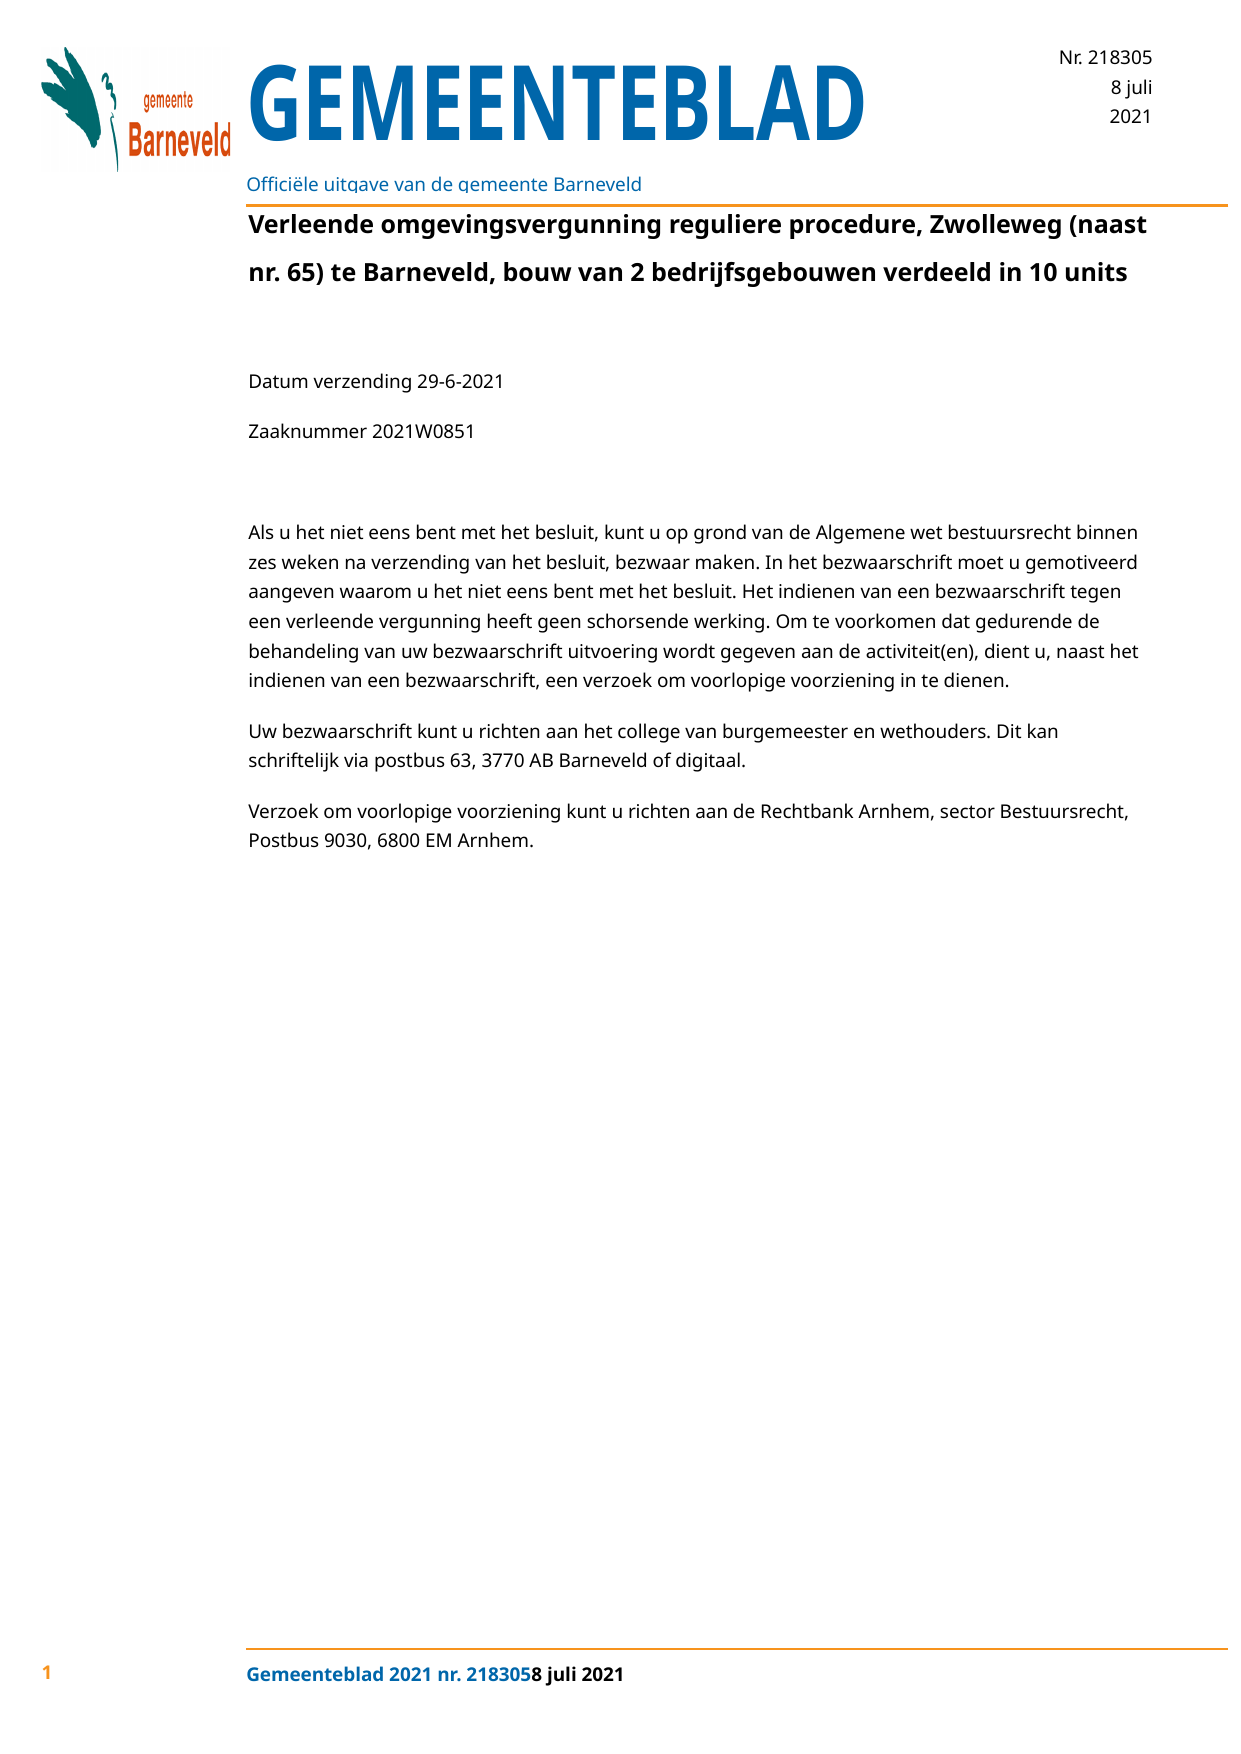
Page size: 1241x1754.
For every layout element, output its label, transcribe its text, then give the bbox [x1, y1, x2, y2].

picture [41, 47, 231, 172]
text Verzoek om voorlopige voorziening kunt u richten aan de Rechtbank Arnhem, sector Bestuursrecht, Postbus 9030, 6800 EM Arnhem. [248, 798, 1152, 853]
text Zaaknummer 2021W0851 [248, 419, 1152, 444]
text Datum verzending 29-6-2021 [248, 368, 1152, 394]
text Als u het niet eens bent met het besluit, kunt u op grond van de Algemene wet bestuursrecht binnen zes weken na verzending van het besluit, bezwaar maken. In het bezwaarschrift moet u gemotiveerd aangeven waarom u het niet eens bent met het besluit. Het indienen van een bezwaarschrift tegen een verleende vergunning heeft geen schorsende werking. Om te voorkomen dat gedurende de behandeling van uw bezwaarschrift uitvoering wordt gegeven aan de activiteit(en), dient u, naast het indienen van een bezwaarschrift, een verzoek om voorlopige voorziening in te dienen. [248, 519, 1152, 693]
text Verleende omgevingsvergunning reguliere procedure, Zwolleweg (naast nr. 65) te Barneveld, bouw van 2 bedrijfsgebouwen verdeeld in 10 units [248, 207, 1152, 288]
text Uw bezwaarschrift kunt u richten aan het college van burgemeester en wethouders. Dit kan schriftelijk via postbus 63, 3770 AB Barneveld of digitaal. [248, 718, 1152, 773]
